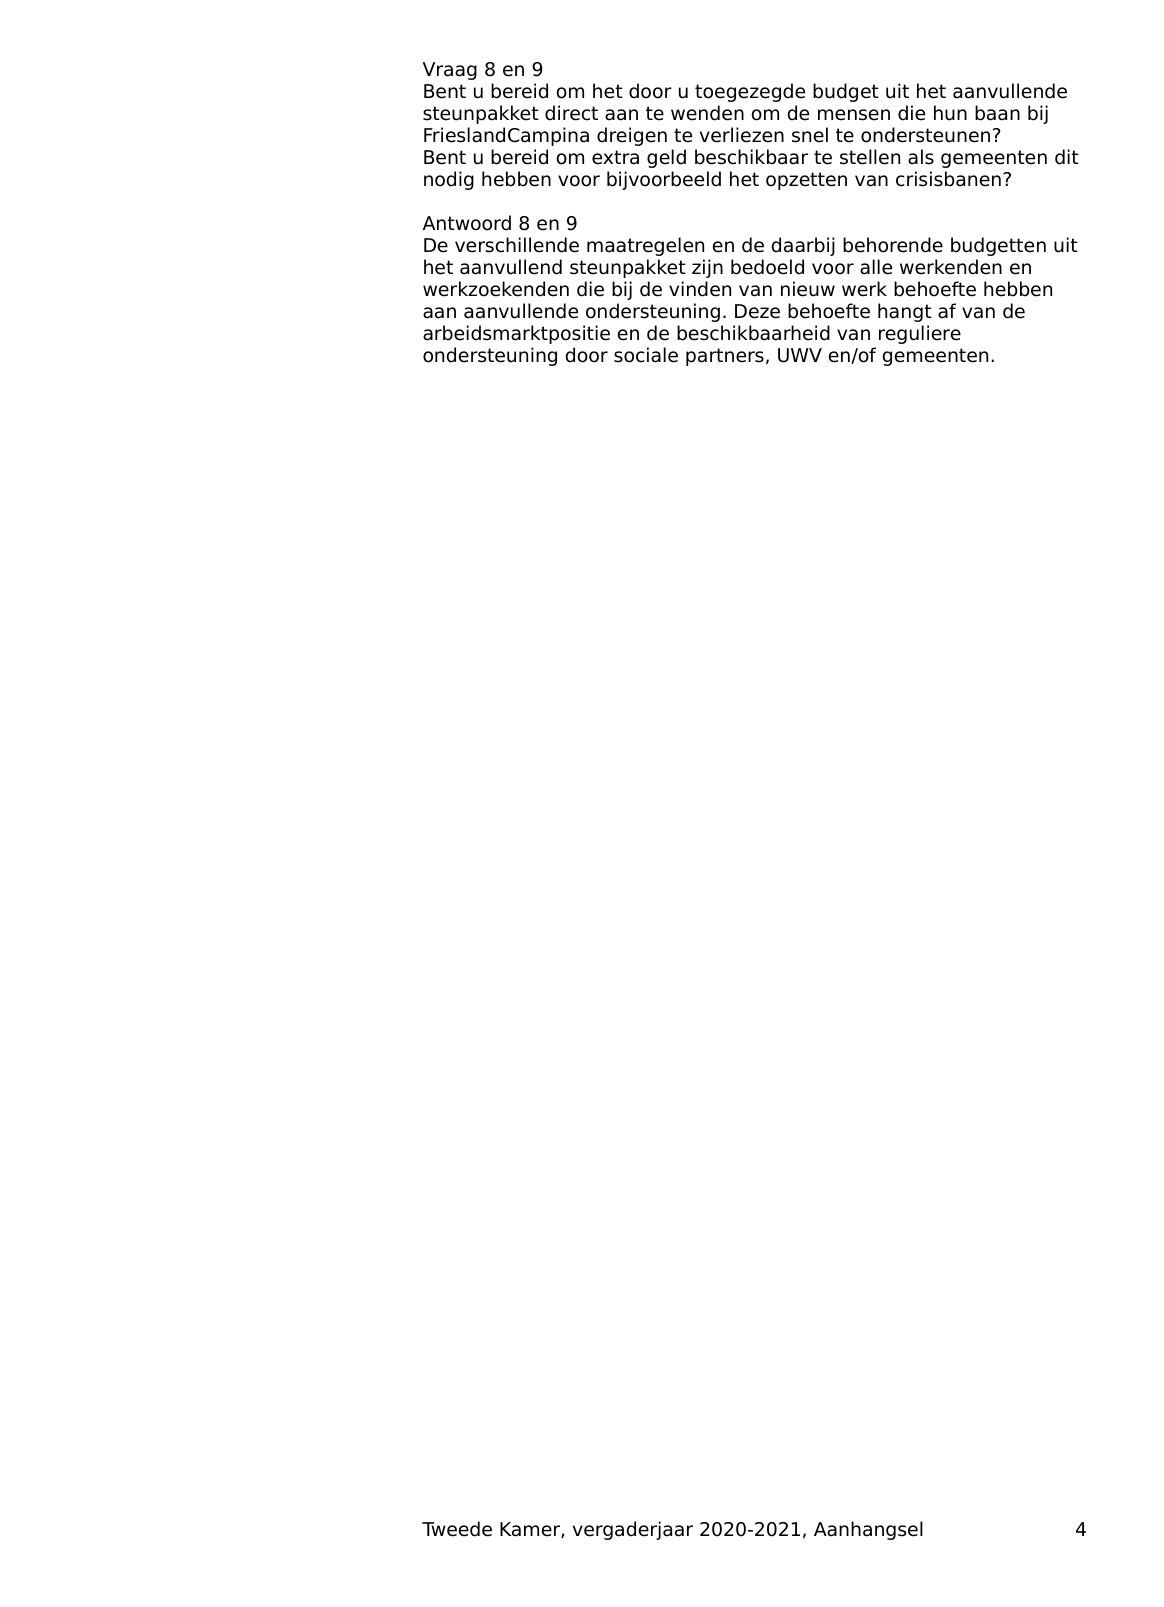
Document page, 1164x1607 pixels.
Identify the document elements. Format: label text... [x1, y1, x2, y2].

text Bent u bereid om extra geld beschikbaar te stellen als gemeenten dit nodig hebben voor bijvoorbeeld het opzetten van crisisbanen? [422, 147, 1087, 191]
text De verschillende maatregelen en de daarbij behorende budgetten uit het aanvullend steunpakket zijn bedoeld voor alle werkenden en werkzoekenden die bij de vinden van nieuw werk behoefte hebben aan aanvullende ondersteuning. Deze behoefte hangt af van de arbeidsmarktpositie en de beschikbaarheid van reguliere ondersteuning door sociale partners, UWV en/of gemeenten. [422, 235, 1087, 367]
text Bent u bereid om het door u toegezegde budget uit het aanvullende steunpakket direct aan te wenden om de mensen die hun baan bij FrieslandCampina dreigen te verliezen snel te ondersteunen? [422, 81, 1087, 147]
text Vraag 8 en 9 [422, 59, 1087, 81]
text Antwoord 8 en 9 [422, 213, 1087, 235]
